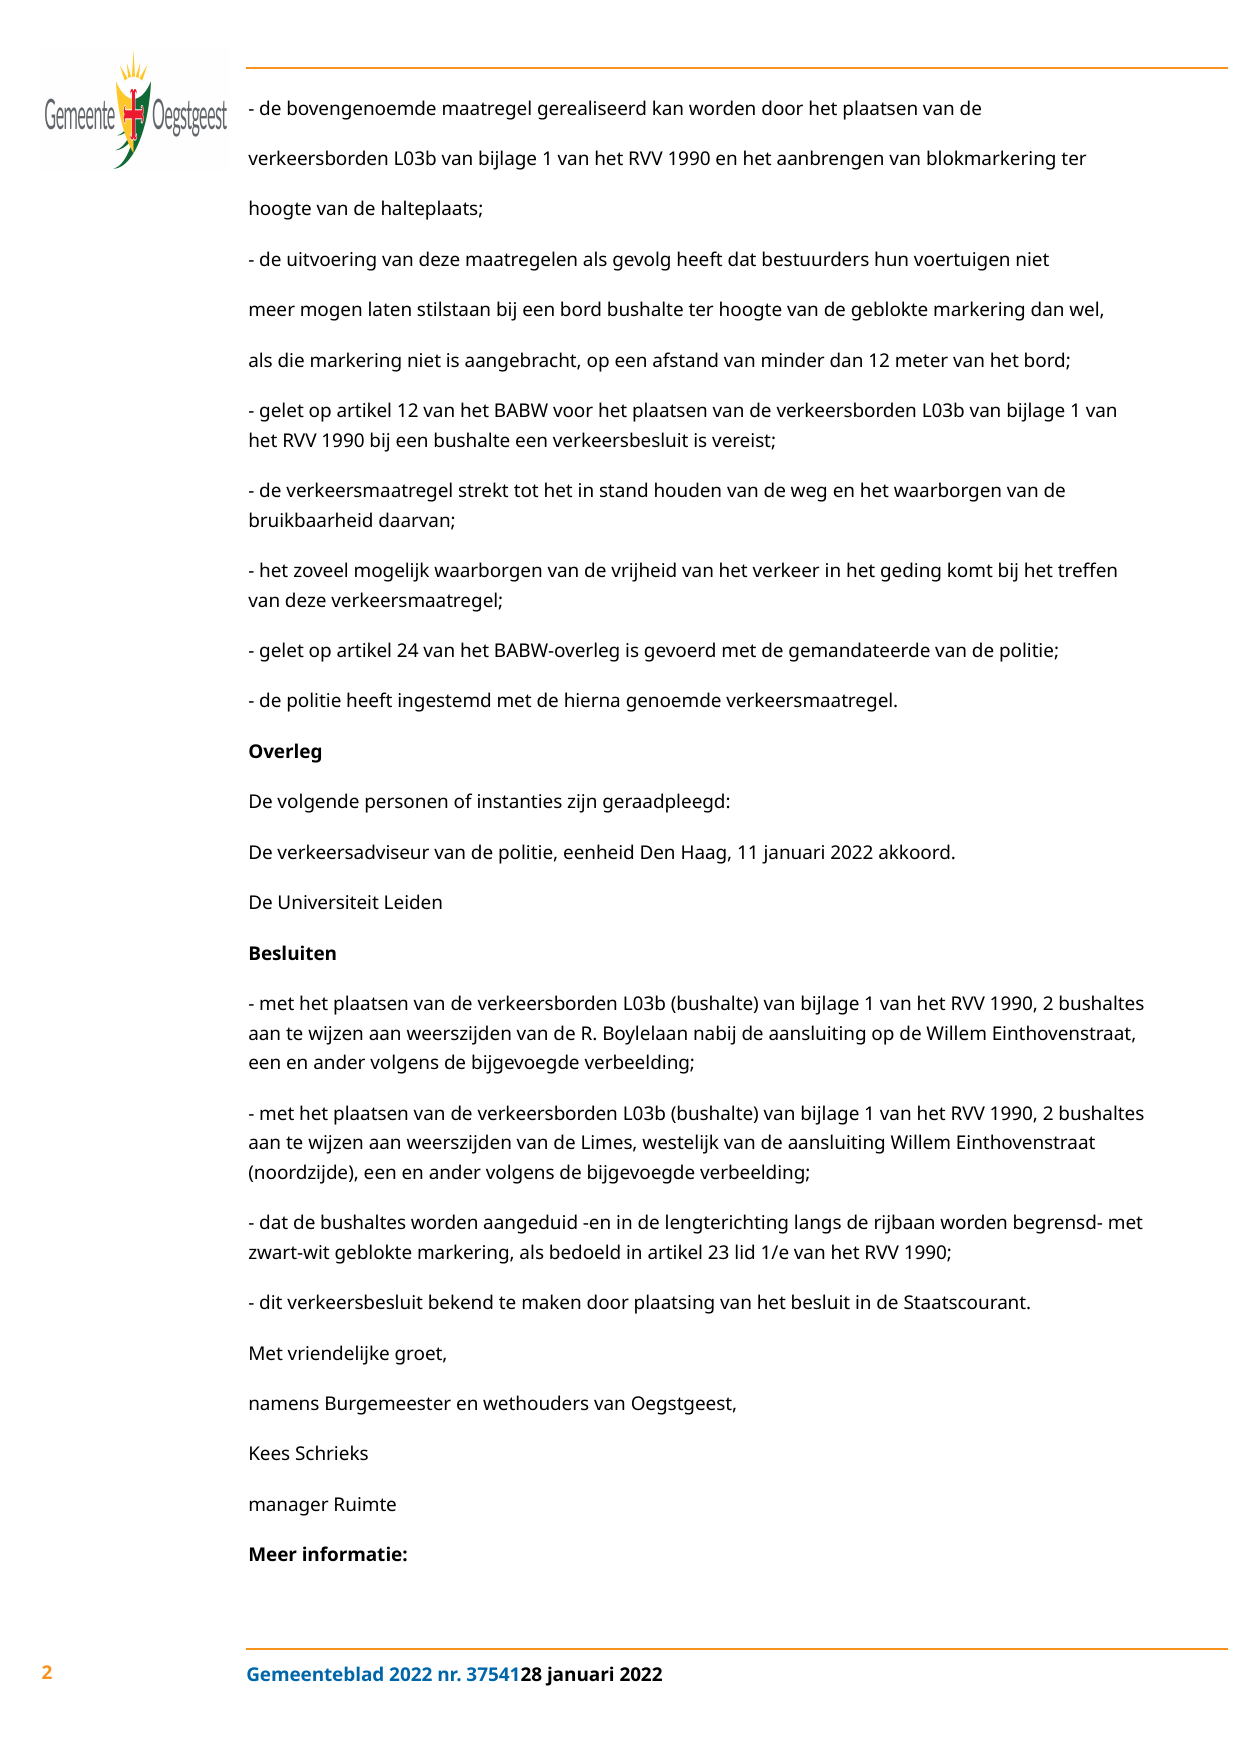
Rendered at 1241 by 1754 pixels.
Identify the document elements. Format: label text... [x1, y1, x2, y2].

text namens Burgemeester en wethouders van Oegstgeest, [248, 1390, 1152, 1416]
text verkeersborden L03b van bijlage 1 van het RVV 1990 en het aanbrengen van blokmarkering ter [248, 145, 1152, 171]
text hoogte van de halteplaats; [248, 196, 1152, 221]
text Besluiten [248, 940, 1152, 966]
text Overleg [248, 738, 1152, 764]
text - met het plaatsen van de verkeersborden L03b (bushalte) van bijlage 1 van het RVV 1990, 2 bushaltes aan te wijzen aan weerszijden van de Limes, westelijk van de aansluiting Willem Einthovenstraat (noordzijde), een en ander volgens de bijgevoegde verbeelding; [248, 1100, 1152, 1185]
text - de uitvoering van deze maatregelen als gevolg heeft dat bestuurders hun voertuigen niet [248, 246, 1152, 272]
text Met vriendelijke groet, [248, 1340, 1152, 1366]
picture [41, 47, 231, 172]
text - het zoveel mogelijk waarborgen van de vrijheid van het verkeer in het geding komt bij het treffen van deze verkeersmaatregel; [248, 557, 1152, 613]
text - de politie heeft ingestemd met de hierna genoemde verkeersmaatregel. [248, 688, 1152, 713]
text als die markering niet is aangebracht, op een afstand van minder dan 12 meter van het bord; [248, 347, 1152, 373]
text - dat de bushaltes worden aangeduid -en in de lengterichting langs de rijbaan worden begrensd- met zwart-wit geblokte markering, als bedoeld in artikel 23 lid 1/e van het RVV 1990; [248, 1209, 1152, 1265]
text meer mogen laten stilstaan bij een bord bushalte ter hoogte van de geblokte markering dan wel, [248, 296, 1152, 322]
text De verkeersadviseur van de politie, eenheid Den Haag, 11 januari 2022 akkoord. [248, 839, 1152, 865]
text De volgende personen of instanties zijn geraadpleegd: [248, 788, 1152, 814]
text Kees Schrieks [248, 1441, 1152, 1466]
text Meer informatie: [248, 1541, 1152, 1567]
text - gelet op artikel 12 van het BABW voor het plaatsen van de verkeersborden L03b van bijlage 1 van het RVV 1990 bij een bushalte een verkeersbesluit is vereist; [248, 397, 1152, 453]
text - de verkeersmaatregel strekt tot het in stand houden van de weg en het waarborgen van de bruikbaarheid daarvan; [248, 477, 1152, 533]
text - met het plaatsen van de verkeersborden L03b (bushalte) van bijlage 1 van het RVV 1990, 2 bushaltes aan te wijzen aan weerszijden van de R. Boylelaan nabij de aansluiting op de Willem Einthovenstraat, een en ander volgens de bijgevoegde verbeelding; [248, 990, 1152, 1075]
text - dit verkeersbesluit bekend te maken door plaatsing van het besluit in de Staatscourant. [248, 1289, 1152, 1315]
text - de bovengenoemde maatregel gerealiseerd kan worden door het plaatsen van de [248, 95, 1152, 121]
text - gelet op artikel 24 van het BABW-overleg is gevoerd met de gemandateerde van de politie; [248, 637, 1152, 663]
text manager Ruimte [248, 1491, 1152, 1517]
text De Universiteit Leiden [248, 889, 1152, 915]
